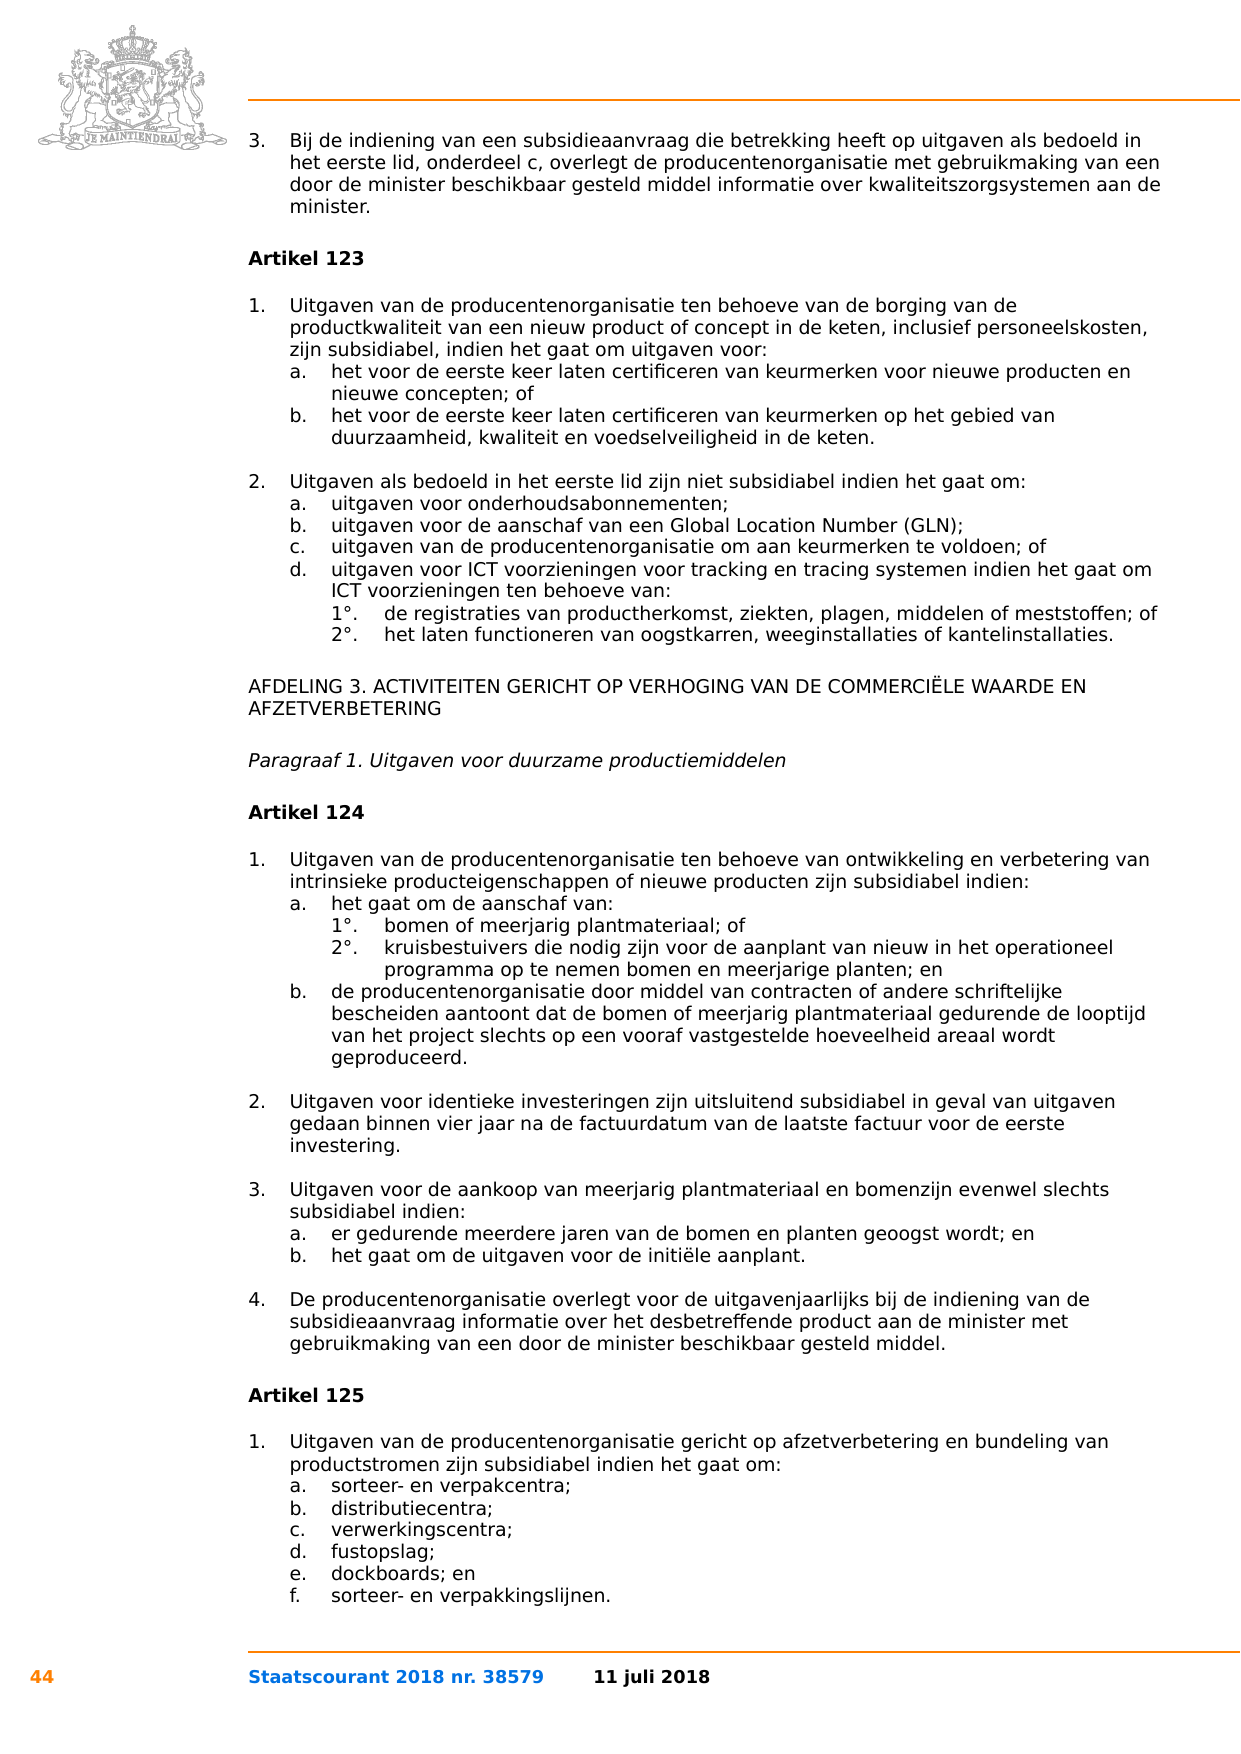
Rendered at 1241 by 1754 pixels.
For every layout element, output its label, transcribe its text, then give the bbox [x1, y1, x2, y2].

text f. sorteer- en verpakkingslijnen. [289, 1585, 1163, 1607]
picture [38, 25, 227, 150]
text a. het gaat om de aanschaf van: [289, 893, 1163, 915]
text 1°. bomen of meerjarig plantmateriaal; of [331, 915, 1163, 937]
text 1°. de registraties van productherkomst, ziekten, plagen, middelen of meststoffen; of [331, 602, 1163, 624]
subtitle Artikel 124 [248, 802, 1163, 824]
text 2. Uitgaven voor identieke investeringen zijn uitsluitend subsidiabel in geval van uitgaven gedaan binnen vier jaar na de factuurdatum van de laatste factuur voor de eerste investering. [248, 1091, 1163, 1157]
text d. fustopslag; [289, 1541, 1163, 1563]
text 1. Uitgaven van de producentenorganisatie ten behoeve van ontwikkeling en verbetering van intrinsieke producteigenschappen of nieuwe producten zijn subsidiabel indien: [248, 849, 1163, 893]
text b. uitgaven voor de aanschaf van een Global Location Number (GLN); [289, 514, 1163, 536]
text c. verwerkingscentra; [289, 1519, 1163, 1541]
text 2. Uitgaven als bedoeld in het eerste lid zijn niet subsidiabel indien het gaat om: [248, 471, 1163, 492]
text b. distributiecentra; [289, 1497, 1163, 1519]
text 4. De producentenorganisatie overlegt voor de uitgavenjaarlijks bij de indiening van de subsidieaanvraag informatie over het desbetreffende product aan de minister met gebruikmaking van een door de minister beschikbaar gesteld middel. [248, 1288, 1163, 1354]
text a. er gedurende meerdere jaren van de bomen en planten geoogst wordt; en [289, 1223, 1163, 1245]
text 2°. kruisbestuivers die nodig zijn voor de aanplant van nieuw in het operationeel programma op te nemen bomen en meerjarige planten; en [331, 937, 1163, 981]
text a. uitgaven voor onderhoudsabonnementen; [289, 492, 1163, 514]
subtitle AFDELING 3. ACTIVITEITEN GERICHT OP VERHOGING VAN DE COMMERCIËLE WAARDE EN AFZETVERBETERING [248, 676, 1163, 720]
text c. uitgaven van de producentenorganisatie om aan keurmerken te voldoen; of [289, 536, 1163, 558]
text b. het gaat om de uitgaven voor de initiële aanplant. [289, 1245, 1163, 1267]
text 1. Uitgaven van de producentenorganisatie gericht op afzetverbetering en bundeling van productstromen zijn subsidiabel indien het gaat om: [248, 1431, 1163, 1475]
subtitle Paragraaf 1. Uitgaven voor duurzame productiemiddelen [248, 750, 1163, 772]
text a. het voor de eerste keer laten certificeren van keurmerken voor nieuwe producten en nieuwe concepten; of [289, 361, 1163, 405]
text b. het voor de eerste keer laten certificeren van keurmerken op het gebied van duurzaamheid, kwaliteit en voedselveiligheid in de keten. [289, 405, 1163, 449]
text e. dockboards; en [289, 1563, 1163, 1585]
subtitle Artikel 125 [248, 1384, 1163, 1406]
text b. de producentenorganisatie door middel van contracten of andere schriftelijke bescheiden aantoont dat de bomen of meerjarig plantmateriaal gedurende de looptijd van het project slechts op een vooraf vastgestelde hoeveelheid areaal wordt geproduceerd. [289, 981, 1163, 1069]
text d. uitgaven voor ICT voorzieningen voor tracking en tracing systemen indien het gaat om ICT voorzieningen ten behoeve van: [289, 558, 1163, 602]
text a. sorteer- en verpakcentra; [289, 1475, 1163, 1497]
text 3. Bij de indiening van een subsidieaanvraag die betrekking heeft op uitgaven als bedoeld in het eerste lid, onderdeel c, overlegt de producentenorganisatie met gebruikmaking van een door de minister beschikbaar gesteld middel informatie over kwaliteitszorgsystemen aan de minister. [248, 130, 1163, 218]
subtitle Artikel 123 [248, 248, 1163, 270]
text 1. Uitgaven van de producentenorganisatie ten behoeve van de borging van de productkwaliteit van een nieuw product of concept in de keten, inclusief personeelskosten, zijn subsidiabel, indien het gaat om uitgaven voor: [248, 295, 1163, 361]
text 3. Uitgaven voor de aankoop van meerjarig plantmateriaal en bomenzijn evenwel slechts subsidiabel indien: [248, 1179, 1163, 1223]
text 2°. het laten functioneren van oogstkarren, weeginstallaties of kantelinstallaties. [331, 624, 1163, 646]
